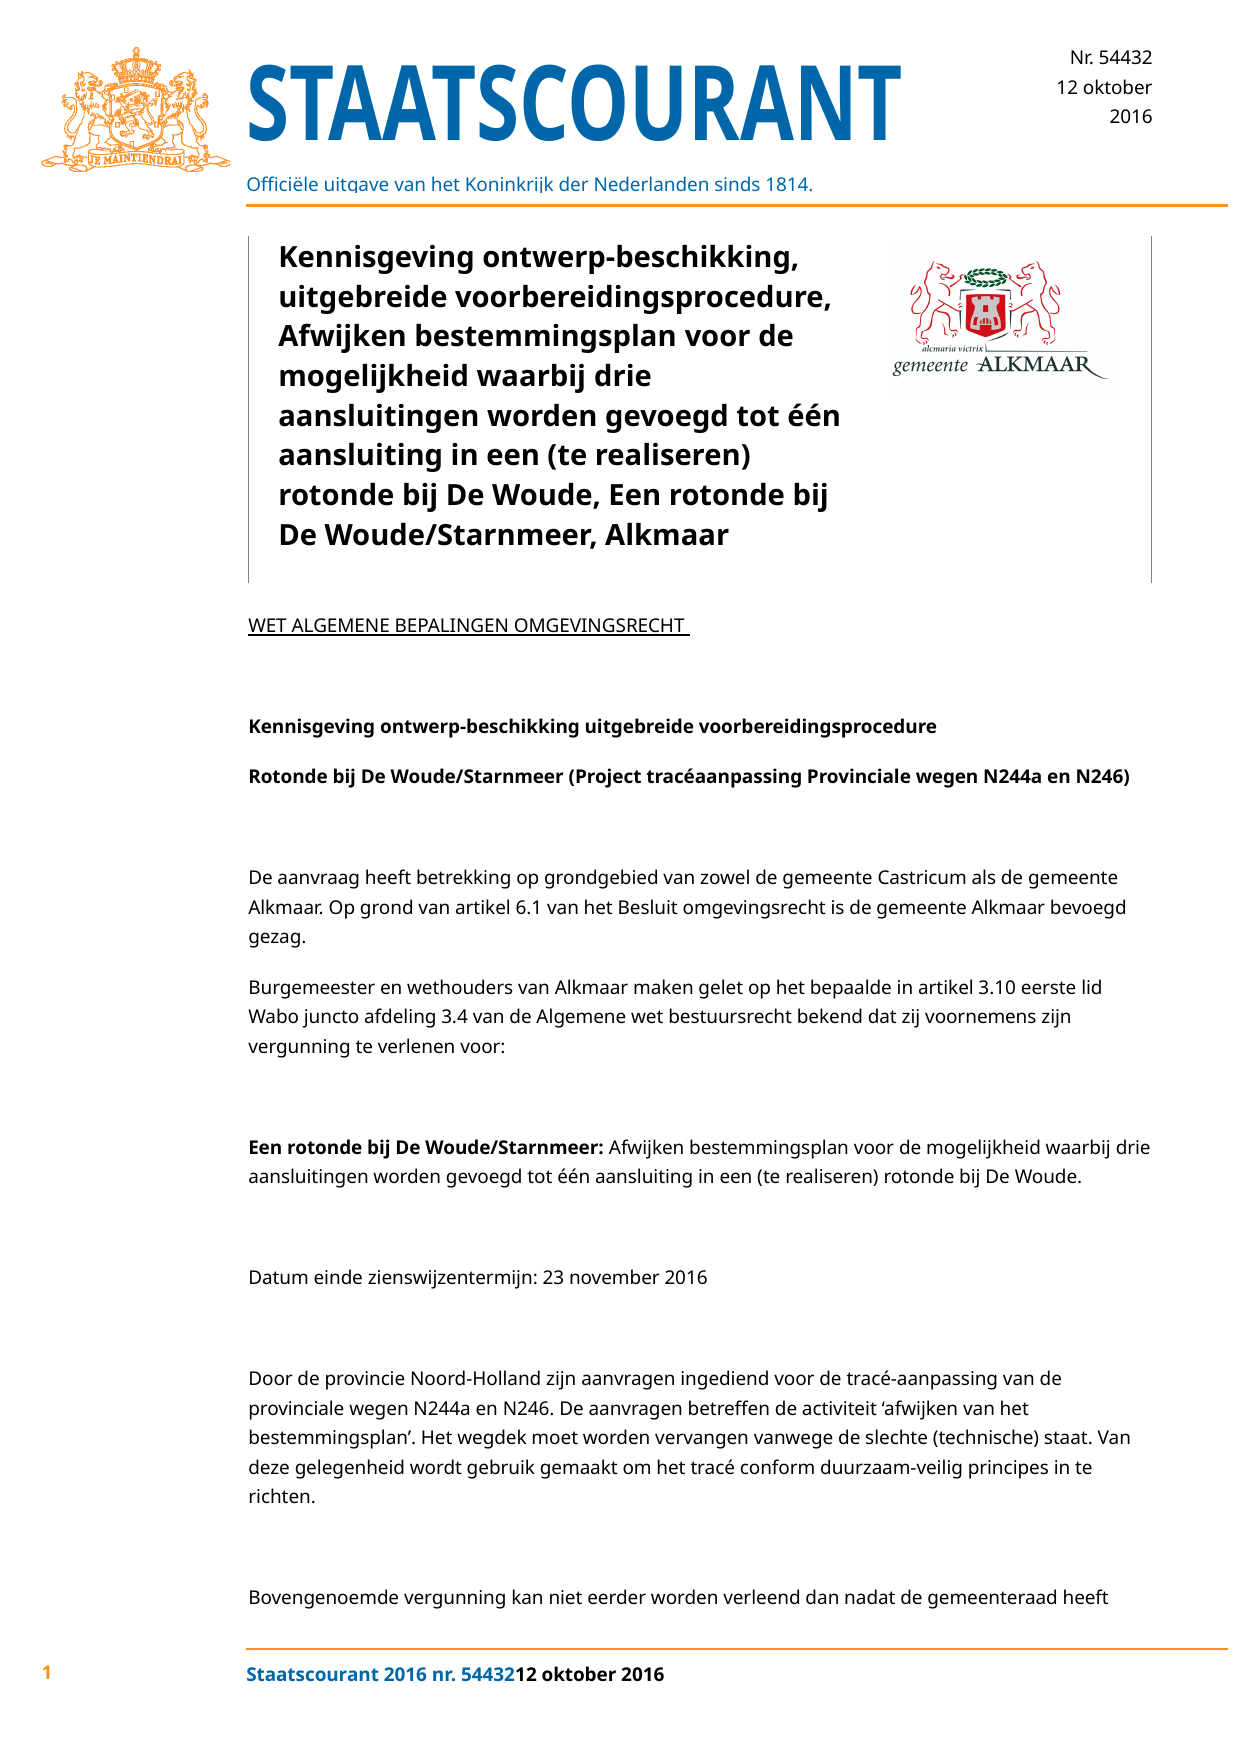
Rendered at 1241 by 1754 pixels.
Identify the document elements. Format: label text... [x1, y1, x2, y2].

picture [882, 236, 1119, 404]
table_header [850, 236, 1151, 583]
table_header Kennisgeving ontwerp-beschikking, uitgebreide voorbereidingsprocedure, Afwijken bestemmingsplan voor de mogelijkheid waarbij drie aansluitingen worden gevoegd tot één aansluiting in een (te realiseren) rotonde bij De Woude, Een rotonde bij De Woude/Starnmeer, Alkmaar [249, 236, 850, 583]
text Burgemeester en wethouders van Alkmaar maken gelet op het bepaalde in artikel 3.10 eerste lid Wabo juncto afdeling 3.4 van de Algemene wet bestuursrecht bekend dat zij voornemens zijn vergunning te verlenen voor: [248, 974, 1152, 1059]
text Door de provincie Noord-Holland zijn aanvragen ingediend voor de tracé-aanpassing van de provinciale wegen N244a en N246. De aanvragen betreffen de activiteit ‘afwijken van het bestemmingsplan’. Het wegdek moet worden vervangen vanwege de slechte (technische) staat. Van deze gelegenheid wordt gebruik gemaakt om het tracé conform duurzaam-veilig principes in te richten. [248, 1365, 1152, 1509]
text Kennisgeving ontwerp-beschikking uitgebreide voorbereidingsprocedure [248, 713, 1152, 739]
picture [41, 47, 231, 172]
text Een rotonde bij De Woude/Starnmeer: Afwijken bestemmingsplan voor de mogelijkheid waarbij drie aansluitingen worden gevoegd tot één aansluiting in een (te realiseren) rotonde bij De Woude. [248, 1134, 1152, 1189]
text Datum einde zienswijzentermijn: 23 november 2016 [248, 1264, 1152, 1290]
text De aanvraag heeft betrekking op grondgebied van zowel de gemeente Castricum als de gemeente Alkmaar. Op grond van artikel 6.1 van het Besluit omgevingsrecht is de gemeente Alkmaar bevoegd gezag. [248, 864, 1152, 949]
text Rotonde bij De Woude/Starnmeer (Project tracéaanpassing Provinciale wegen N244a en N246) [248, 764, 1152, 789]
text WET ALGEMENE BEPALINGEN OMGEVINGSRECHT [248, 612, 1152, 638]
text Bovengenoemde vergunning kan niet eerder worden verleend dan nadat de gemeenteraad heeft [248, 1584, 1152, 1610]
